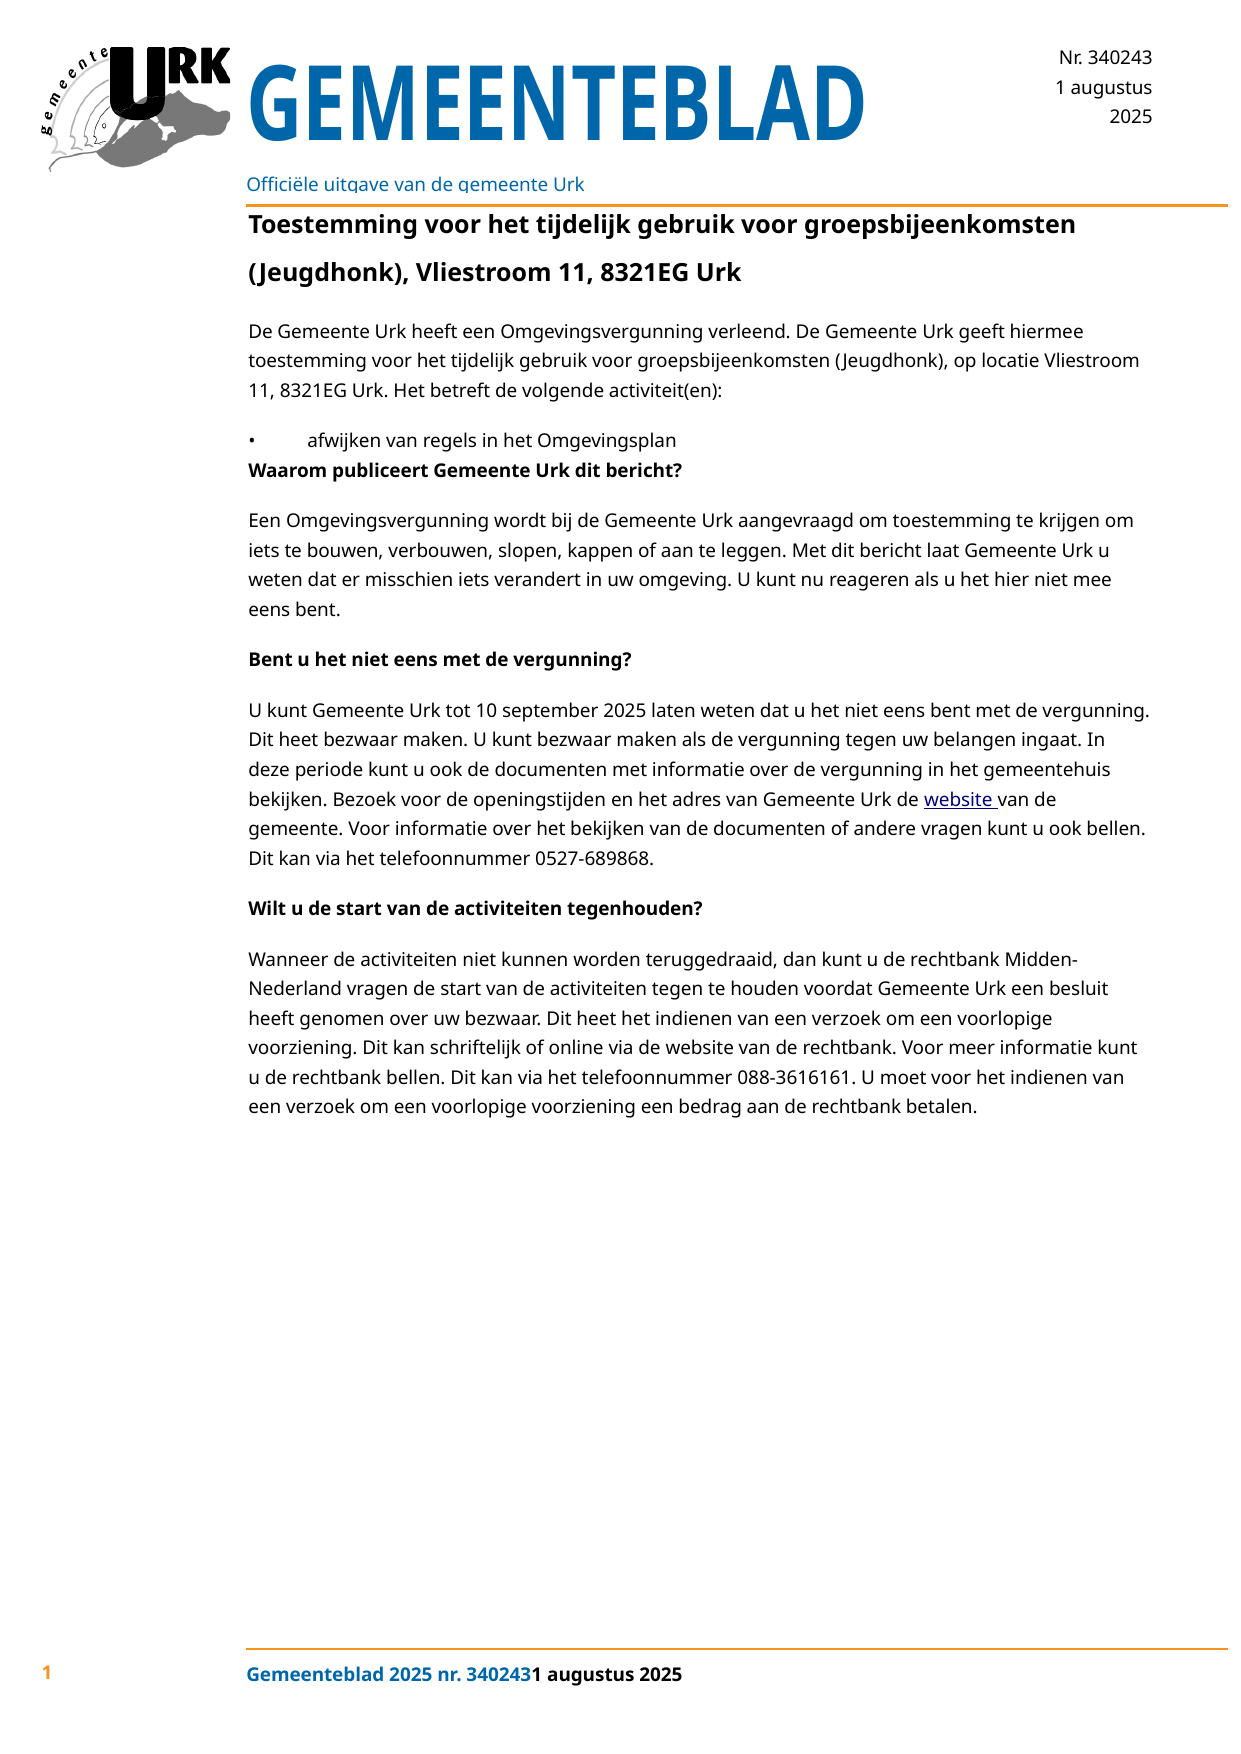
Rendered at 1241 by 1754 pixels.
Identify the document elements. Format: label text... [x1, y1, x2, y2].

text Waarom publiceert Gemeente Urk dit bericht? [248, 457, 1152, 483]
text Een Omgevingsvergunning wordt bij de Gemeente Urk aangevraagd om toestemming te krijgen om iets te bouwen, verbouwen, slopen, kappen of aan te leggen. Met dit bericht laat Gemeente Urk u weten dat er misschien iets verandert in uw omgeving. U kunt nu reageren als u het hier niet mee eens bent. [248, 507, 1152, 622]
text De Gemeente Urk heeft een Omgevingsvergunning verleend. De Gemeente Urk geeft hiermee toestemming voor het tijdelijk gebruik voor groepsbijeenkomsten (Jeugdhonk), op locatie Vliestroom 11, 8321EG Urk. Het betreft de volgende activiteit(en): [248, 318, 1152, 403]
picture [41, 47, 231, 172]
text U kunt Gemeente Urk tot 10 september 2025 laten weten dat u het niet eens bent met de vergunning. Dit heet bezwaar maken. U kunt bezwaar maken als de vergunning tegen uw belangen ingaat. In deze periode kunt u ook de documenten met informatie over de vergunning in het gemeentehuis bekijken. Bezoek voor de openingstijden en het adres van Gemeente Urk de website van de gemeente. Voor informatie over het bekijken van de documenten of andere vragen kunt u ook bellen. Dit kan via het telefoonnummer 0527-689868. [248, 697, 1152, 871]
list afwijken van regels in het Omgevingsplan [248, 427, 1152, 453]
text Wilt u de start van de activiteiten tegenhouden? [248, 895, 1152, 921]
text Bent u het niet eens met de vergunning? [248, 647, 1152, 672]
text Toestemming voor het tijdelijk gebruik voor groepsbijeenkomsten (Jeugdhonk), Vliestroom 11, 8321EG Urk [248, 207, 1152, 288]
text Wanneer de activiteiten niet kunnen worden teruggedraaid, dan kunt u de rechtbank Midden-Nederland vragen de start van de activiteiten tegen te houden voordat Gemeente Urk een besluit heeft genomen over uw bezwaar. Dit heet het indienen van een verzoek om een voorlopige voorziening. Dit kan schriftelijk of online via de website van de rechtbank. Voor meer informatie kunt u de rechtbank bellen. Dit kan via het telefoonnummer 088-3616161. U moet voor het indienen van een verzoek om een voorlopige voorziening een bedrag aan de rechtbank betalen. [248, 946, 1152, 1119]
